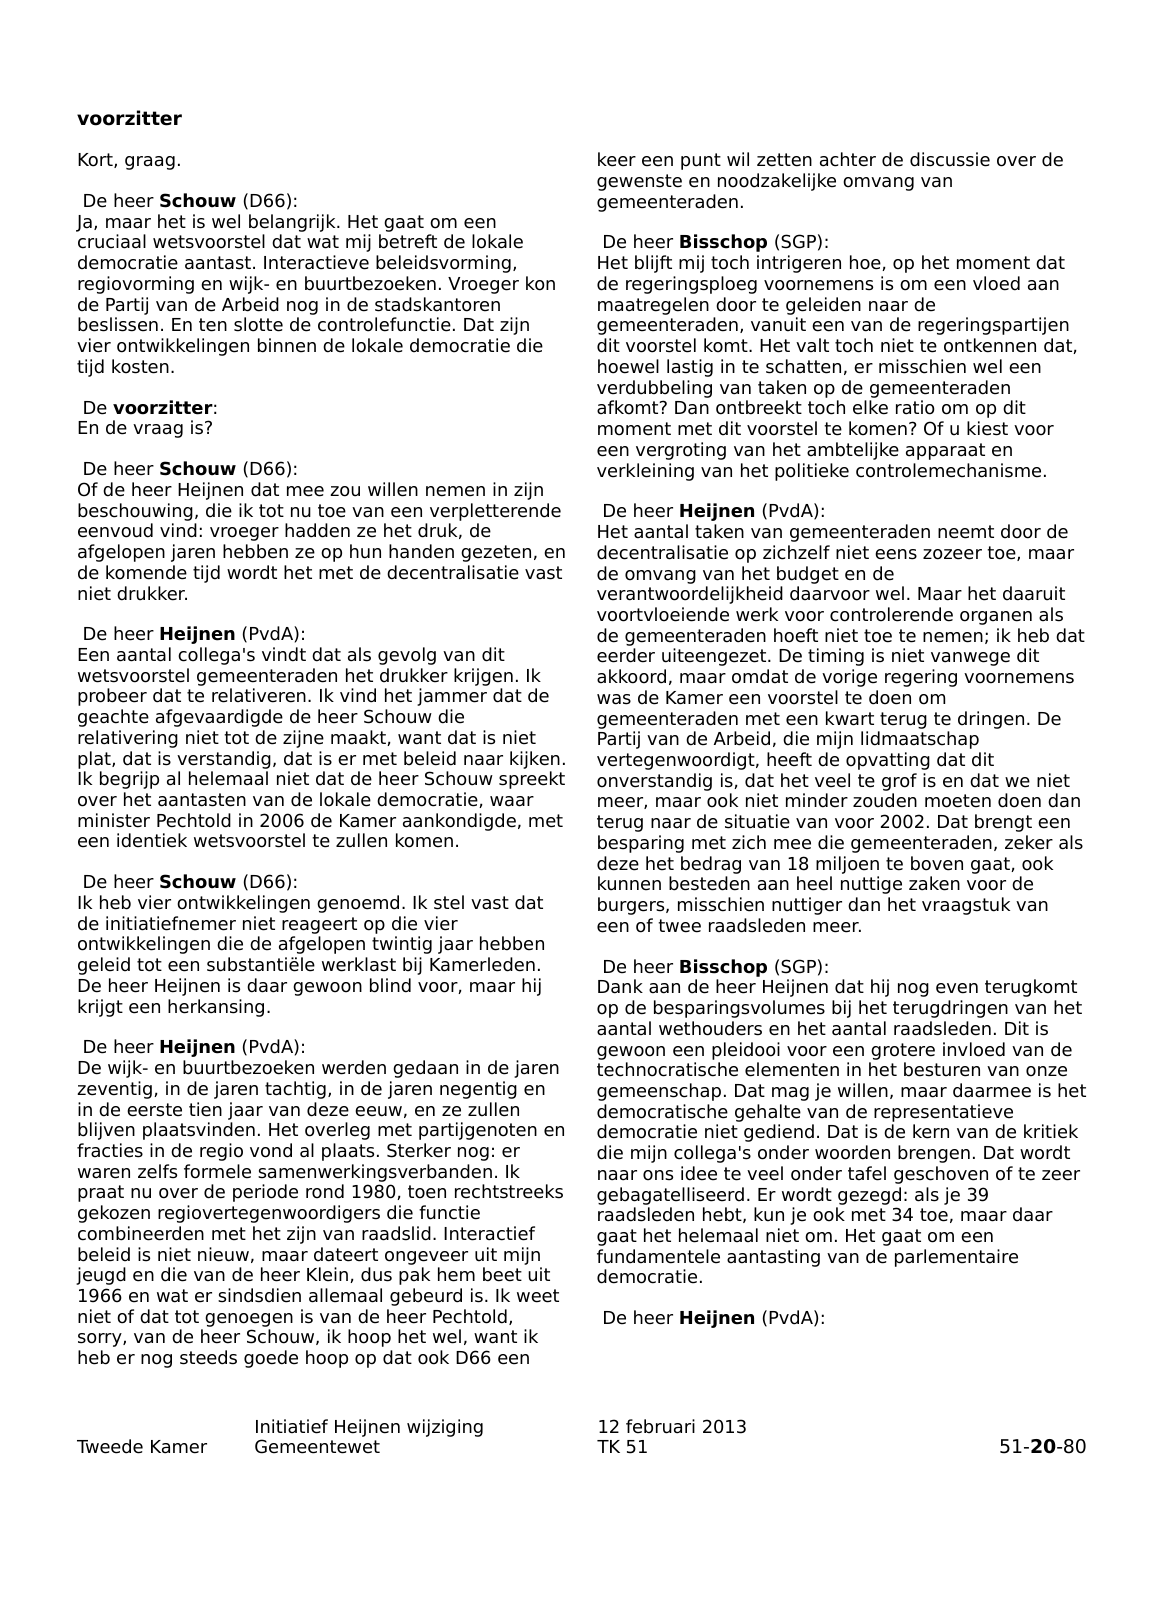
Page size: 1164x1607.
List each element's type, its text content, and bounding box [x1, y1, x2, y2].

text De heer Schouw (D66): [77, 459, 567, 480]
text De voorzitter: [77, 397, 567, 418]
text keer een punt wil zetten achter de discussie over de gewenste en noodzakelijke omvang van gemeenteraden. [596, 150, 1087, 212]
text De heer Heijnen (PvdA): [596, 1308, 1087, 1329]
text De wijk- en buurtbezoeken werden gedaan in de jaren zeventig, in de jaren tachtig, in de jaren negentig en in de eerste tien jaar van deze eeuw, en ze zullen blijven plaatsvinden. Het overleg met partijgenoten en fracties in de regio vond al plaats. Sterker nog: er waren zelfs formele samenwerkingsverbanden. Ik praat nu over de periode rond 1980, toen rechtstreeks gekozen regiovertegenwoordigers die functie combineerden met het zijn van raadslid. Interactief beleid is niet nieuw, maar dateert ongeveer uit mijn jeugd en die van de heer Klein, dus pak hem beet uit 1966 en wat er sindsdien allemaal gebeurd is. Ik weet niet of dat tot genoegen is van de heer Pechtold, sorry, van de heer Schouw, ik hoop het wel, want ik heb er nog steeds goede hoop op dat ook D66 een [77, 1058, 567, 1369]
text De heer Schouw (D66): [77, 872, 567, 893]
text Of de heer Heijnen dat mee zou willen nemen in zijn beschouwing, die ik tot nu toe van een verpletterende eenvoud vind: vroeger hadden ze het druk, de afgelopen jaren hebben ze op hun handen gezeten, en de komende tijd wordt het met de decentralisatie vast niet drukker. [77, 480, 567, 604]
text De heer Heijnen (PvdA): [77, 1037, 567, 1058]
text Het blijft mij toch intrigeren hoe, op het moment dat de regeringsploeg voornemens is om een vloed aan maatregelen door te geleiden naar de gemeenteraden, vanuit een van de regeringspartijen dit voorstel komt. Het valt toch niet te ontkennen dat, hoewel lastig in te schatten, er misschien wel een verdubbeling van taken op de gemeenteraden afkomt? Dan ontbreekt toch elke ratio om op dit moment met dit voorstel te komen? Of u kiest voor een vergroting van het ambtelijke apparaat en verkleining van het politieke controlemechanisme. [596, 253, 1087, 481]
text De heer Heijnen (PvdA): [77, 624, 567, 645]
text De heer Bisschop (SGP): [596, 232, 1087, 253]
text De heer Heijnen (PvdA): [596, 501, 1087, 522]
text De heer Schouw (D66): [77, 191, 567, 212]
text Ja, maar het is wel belangrijk. Het gaat om een cruciaal wetsvoorstel dat wat mij betreft de lokale democratie aantast. Interactieve beleidsvorming, regiovorming en wijk- en buurtbezoeken. Vroeger kon de Partij van de Arbeid nog in de stadskantoren beslissen. En ten slotte de controlefunctie. Dat zijn vier ontwikkelingen binnen de lokale democratie die tijd kosten. [77, 212, 567, 377]
text De heer Bisschop (SGP): [596, 956, 1087, 977]
text Ik heb vier ontwikkelingen genoemd. Ik stel vast dat de initiatiefnemer niet reageert op die vier ontwikkelingen die de afgelopen twintig jaar hebben geleid tot een substantiële werklast bij Kamerleden. De heer Heijnen is daar gewoon blind voor, maar hij krijgt een herkansing. [77, 893, 567, 1017]
text Dank aan de heer Heijnen dat hij nog even terugkomt op de besparingsvolumes bij het terugdringen van het aantal wethouders en het aantal raadsleden. Dit is gewoon een pleidooi voor een grotere invloed van de technocratische elementen in het besturen van onze gemeenschap. Dat mag je willen, maar daarmee is het democratische gehalte van de representatieve democratie niet gediend. Dat is de kern van de kritiek die mijn collega's onder woorden brengen. Dat wordt naar ons idee te veel onder tafel geschoven of te zeer gebagatelliseerd. Er wordt gezegd: als je 39 raadsleden hebt, kun je ook met 34 toe, maar daar gaat het helemaal niet om. Het gaat om een fundamentele aantasting van de parlementaire democratie. [596, 977, 1087, 1288]
text Een aantal collega's vindt dat als gevolg van dit wetsvoorstel gemeenteraden het drukker krijgen. Ik probeer dat te relativeren. Ik vind het jammer dat de geachte afgevaardigde de heer Schouw die relativering niet tot de zijne maakt, want dat is niet plat, dat is verstandig, dat is er met beleid naar kijken. Ik begrijp al helemaal niet dat de heer Schouw spreekt over het aantasten van de lokale democratie, waar minister Pechtold in 2006 de Kamer aankondigde, met een identiek wetsvoorstel te zullen komen. [77, 645, 567, 852]
text Het aantal taken van gemeenteraden neemt door de decentralisatie op zichzelf niet eens zozeer toe, maar de omvang van het budget en de verantwoordelijkheid daarvoor wel. Maar het daaruit voortvloeiende werk voor controlerende organen als de gemeenteraden hoeft niet toe te nemen; ik heb dat eerder uiteengezet. De timing is niet vanwege dit akkoord, maar omdat de vorige regering voornemens was de Kamer een voorstel te doen om gemeenteraden met een kwart terug te dringen. De Partij van de Arbeid, die mijn lidmaatschap vertegenwoordigt, heeft de opvatting dat dit onverstandig is, dat het veel te grof is en dat we niet meer, maar ook niet minder zouden moeten doen dan terug naar de situatie van voor 2002. Dat brengt een besparing met zich mee die gemeenteraden, zeker als deze het bedrag van 18 miljoen te boven gaat, ook kunnen besteden aan heel nuttige zaken voor de burgers, misschien nuttiger dan het vraagstuk van een of twee raadsleden meer. [596, 522, 1087, 936]
text En de vraag is? [77, 418, 567, 439]
text Kort, graag. [77, 150, 567, 171]
